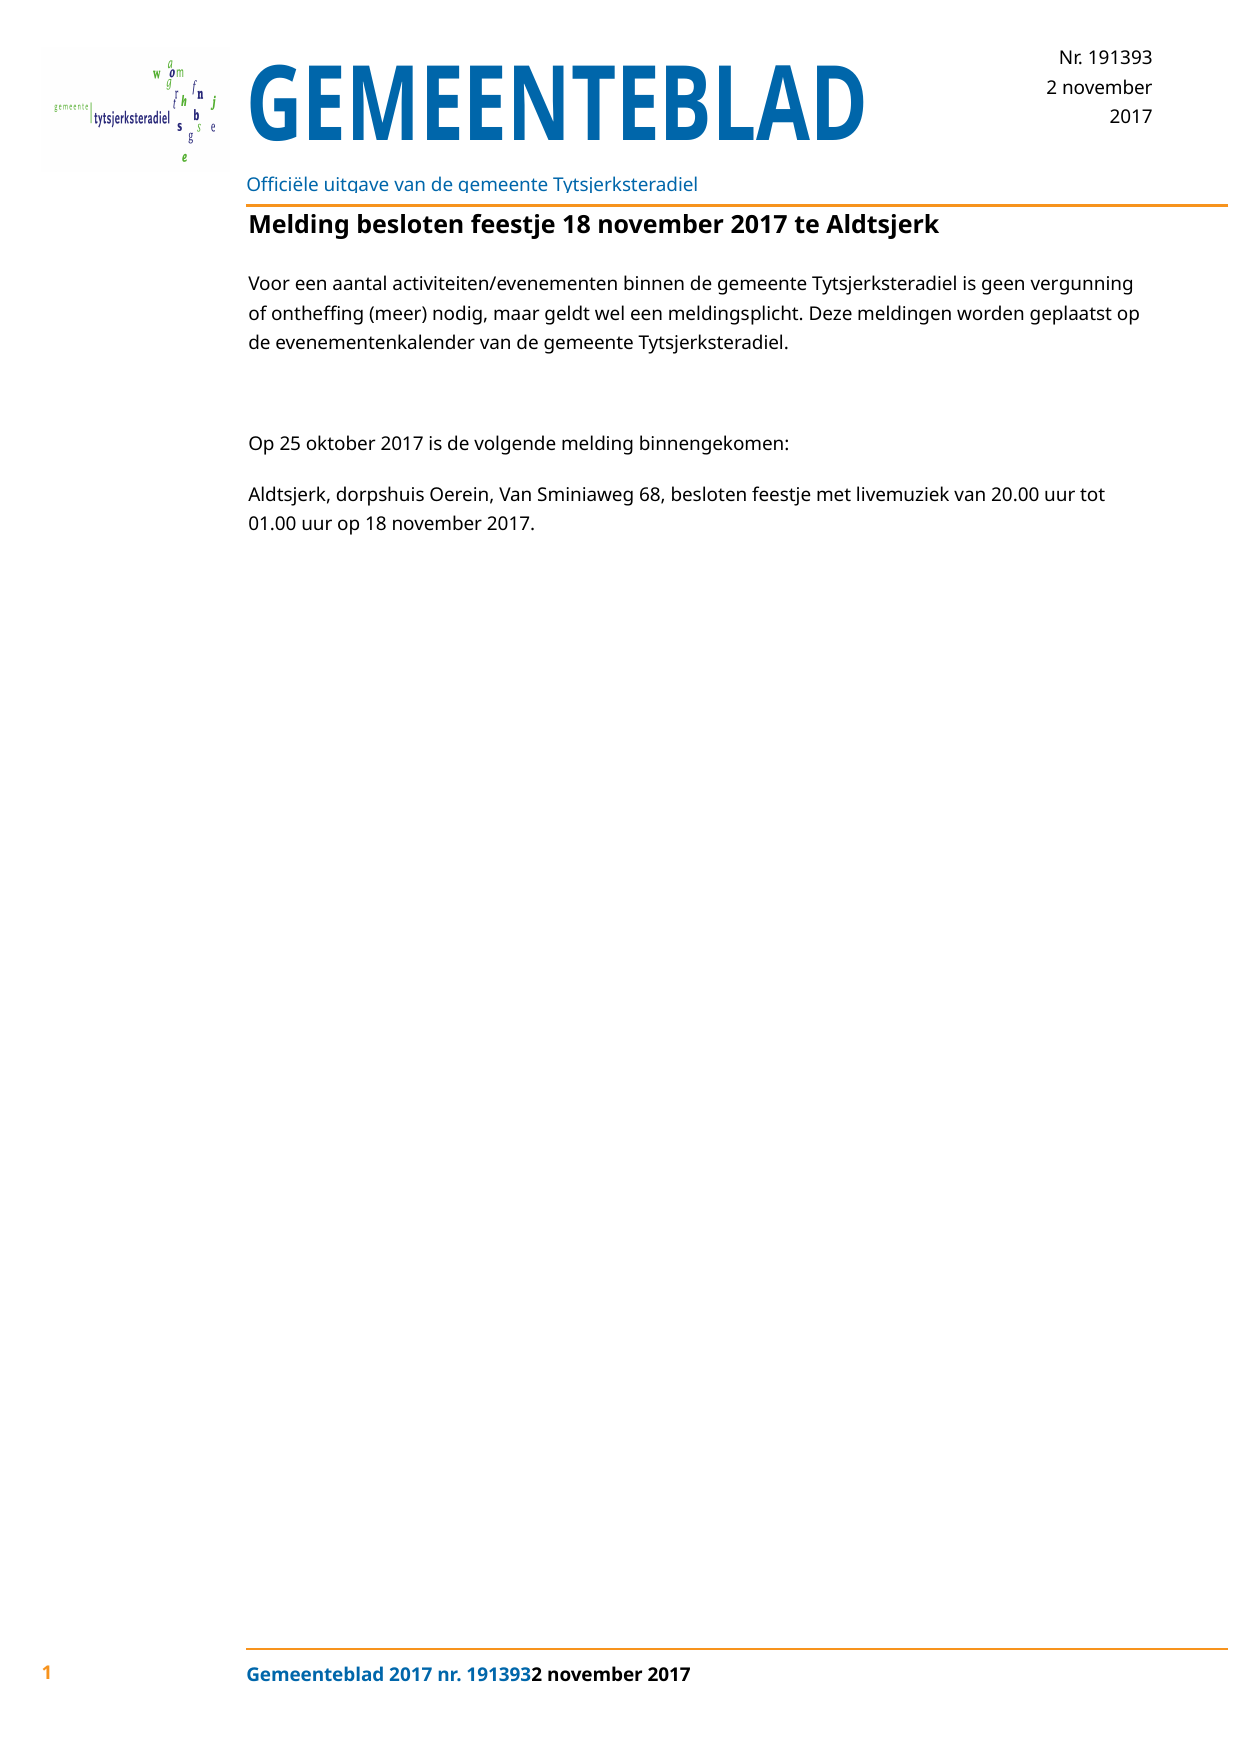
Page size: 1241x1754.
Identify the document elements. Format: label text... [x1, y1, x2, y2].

text Aldtsjerk, dorpshuis Oerein, Van Sminiaweg 68, besloten feestje met livemuziek van 20.00 uur tot 01.00 uur op 18 november 2017. [248, 481, 1152, 536]
picture [41, 47, 231, 172]
text Voor een aantal activiteiten/evenementen binnen de gemeente Tytsjerksteradiel is geen ver­gun­ning of ontheffing (meer) nodig, maar geldt wel een meldings­plicht. Deze meldingen worden geplaatst op de evenementenkalender van de gemeente Tytsjerksteradiel. [248, 270, 1152, 355]
text Melding besloten feestje 18 november 2017 te Aldtsjerk [248, 207, 1152, 241]
text Op 25 oktober 2017 is de volgende melding binnengekomen: [248, 430, 1152, 456]
